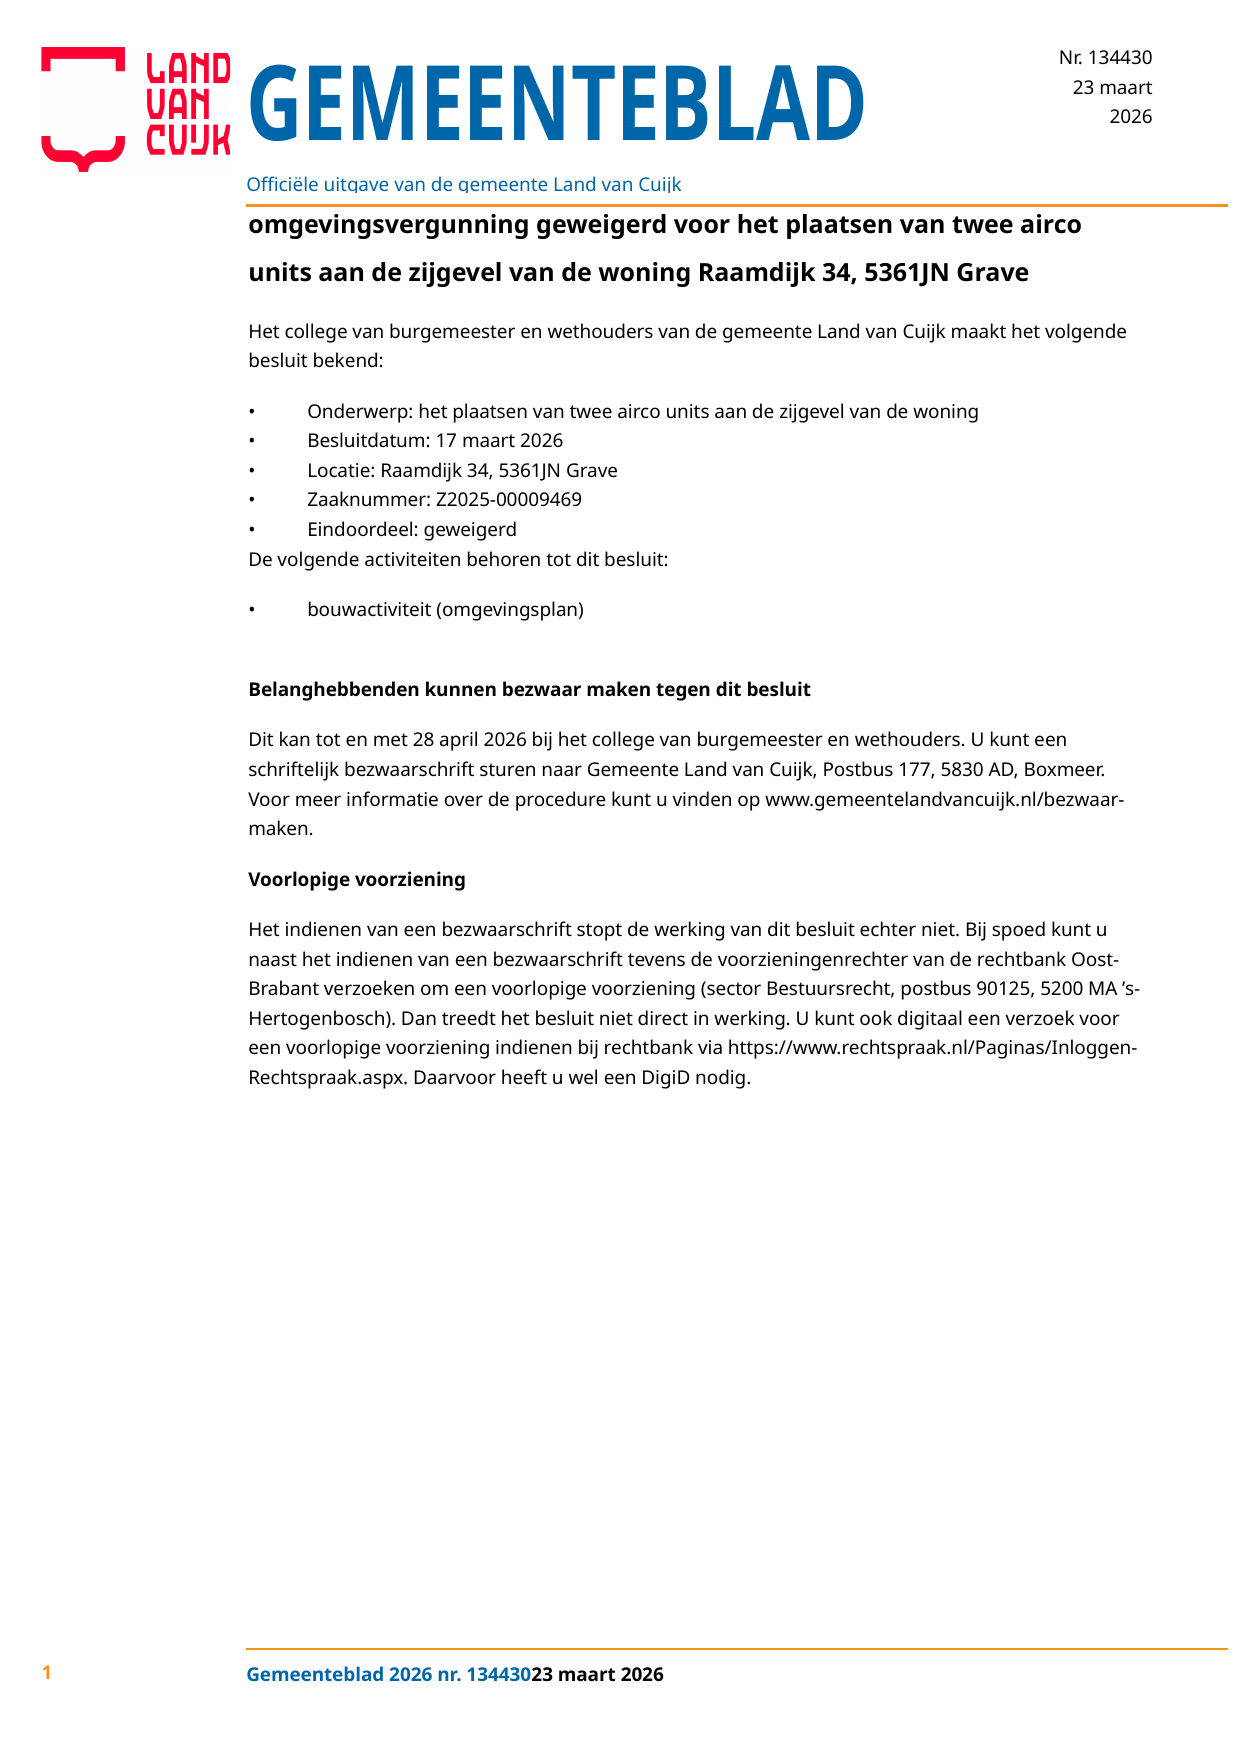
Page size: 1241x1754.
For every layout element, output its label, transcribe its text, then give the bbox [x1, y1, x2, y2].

list Besluitdatum: 17 maart 2026 [248, 427, 1152, 453]
list Onderwerp: het plaatsen van twee airco units aan de zijgevel van de woning [248, 398, 1152, 424]
list Locatie: Raamdijk 34, 5361JN Grave [248, 457, 1152, 483]
text Voorlopige voorziening [248, 866, 1152, 892]
list Eindoordeel: geweigerd [248, 516, 1152, 542]
text Dit kan tot en met 28 april 2026 bij het college van burgemeester en wethouders. U kunt een schriftelijk bezwaarschrift sturen naar Gemeente Land van Cuijk, Postbus 177, 5830 AD, Boxmeer. Voor meer informatie over de procedure kunt u vinden op www.gemeentelandvancuijk.nl/bezwaar-maken. [248, 727, 1152, 841]
picture [41, 47, 231, 172]
text De volgende activiteiten behoren tot dit besluit: [248, 546, 1152, 572]
list Zaaknummer: Z2025-00009469 [248, 487, 1152, 512]
list bouwactiviteit (omgevingsplan) [248, 596, 1152, 622]
text Het college van burgemeester en wethouders van de gemeente Land van Cuijk maakt het volgende besluit bekend: [248, 318, 1152, 373]
text Het indienen van een bezwaarschrift stopt de werking van dit besluit echter niet. Bij spoed kunt u naast het indienen van een bezwaarschrift tevens de voorzieningenrechter van de rechtbank Oost-Brabant verzoeken om een voorlopige voorziening (sector Bestuursrecht, postbus 90125, 5200 MA ’s-Hertogenbosch). Dan treedt het besluit niet direct in werking. U kunt ook digitaal een verzoek voor een voorlopige voorziening indienen bij rechtbank via https://www.rechtspraak.nl/Paginas/Inloggen-Rechtspraak.aspx. Daarvoor heeft u wel een DigiD nodig. [248, 916, 1152, 1090]
text omgevingsvergunning geweigerd voor het plaatsen van twee airco units aan de zijgevel van de woning Raamdijk 34, 5361JN Grave [248, 207, 1152, 288]
text Belanghebbenden kunnen bezwaar maken tegen dit besluit [248, 676, 1152, 702]
